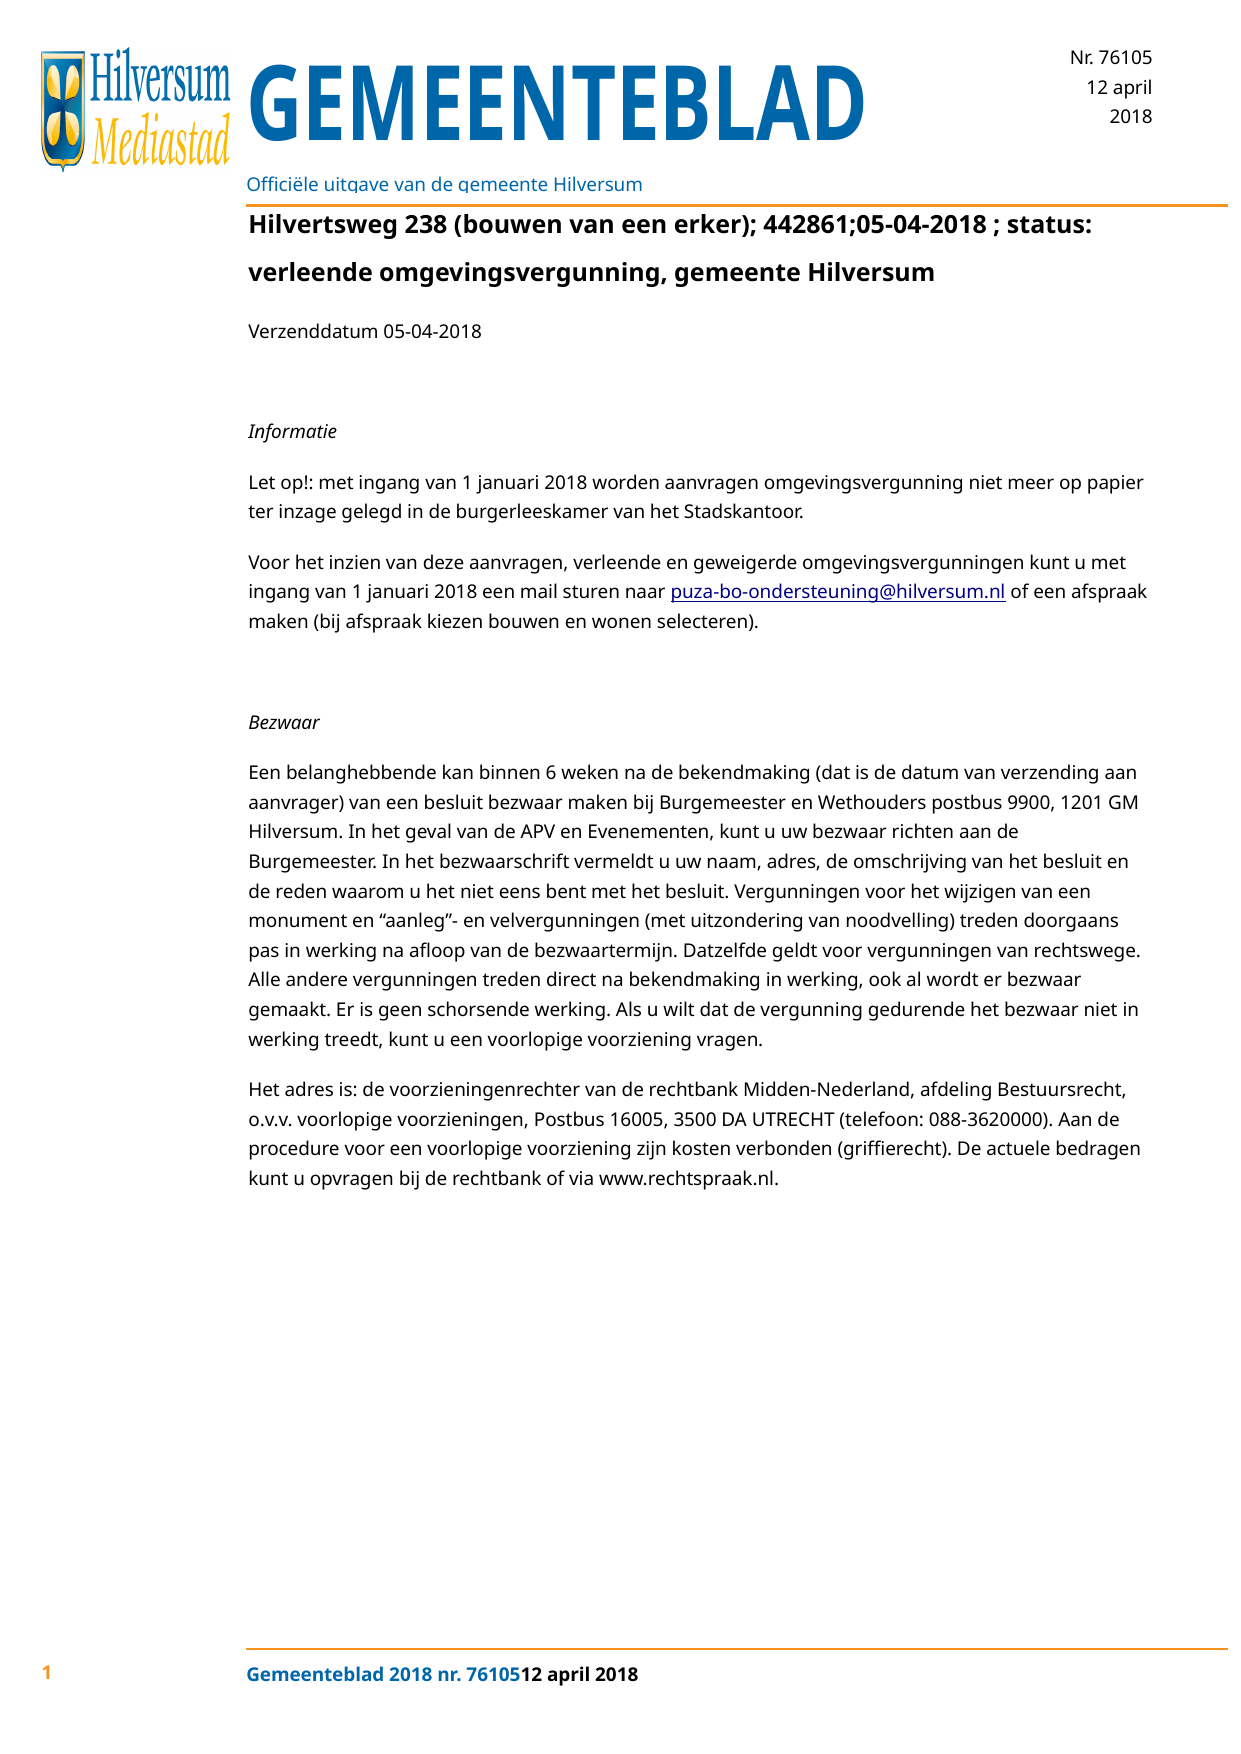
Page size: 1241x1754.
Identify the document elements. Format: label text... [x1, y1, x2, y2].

text Informatie [248, 419, 1152, 444]
text Let op!: met ingang van 1 januari 2018 worden aanvragen omgevingsvergunning niet meer op papier ter inzage gelegd in de burgerleeskamer van het Stadskantoor. [248, 469, 1152, 524]
text Het adres is: de voorzieningenrechter van de rechtbank Midden-Nederland, afdeling Bestuursrecht, o.v.v. voorlopige voorzieningen, Postbus 16005, 3500 DA UTRECHT (telefoon: 088-3620000). Aan de procedure voor een voorlopige voorziening zijn kosten verbonden (griffierecht). De actuele bedragen kunt u opvragen bij de rechtbank of via www.rechtspraak.nl. [248, 1076, 1152, 1191]
text Bezwaar [248, 709, 1152, 735]
text Voor het inzien van deze aanvragen, verleende en geweigerde omgevingsvergunningen kunt u met ingang van 1 januari 2018 een mail sturen naar puza-bo-ondersteuning@hilversum.nl of een afspraak maken (bij afspraak kiezen bouwen en wonen selecteren). [248, 549, 1152, 634]
text Hilvertsweg 238 (bouwen van een erker); 442861;05-04-2018 ; status: verleende omgevingsvergunning, gemeente Hilversum [248, 207, 1152, 288]
picture [41, 47, 231, 172]
text Verzenddatum 05-04-2018 [248, 318, 1152, 344]
text Een belanghebbende kan binnen 6 weken na de bekendmaking (dat is de datum van verzending aan aanvrager) van een besluit bezwaar maken bij Burgemeester en Wethouders postbus 9900, 1201 GM Hilversum. In het geval van de APV en Evenementen, kunt u uw bezwaar richten aan de Burgemeester. In het bezwaarschrift vermeldt u uw naam, adres, de omschrijving van het besluit en de reden waarom u het niet eens bent met het besluit. Vergunningen voor het wijzigen van een monument en “aanleg”- en velvergunningen (met uitzondering van noodvelling) treden doorgaans pas in werking na afloop van de bezwaartermijn. Datzelfde geldt voor vergunningen van rechtswege. Alle andere vergunningen treden direct na bekendmaking in werking, ook al wordt er bezwaar gemaakt. Er is geen schorsende werking. Als u wilt dat de vergunning gedurende het bezwaar niet in werking treedt, kunt u een voorlopige voorziening vragen. [248, 759, 1152, 1052]
